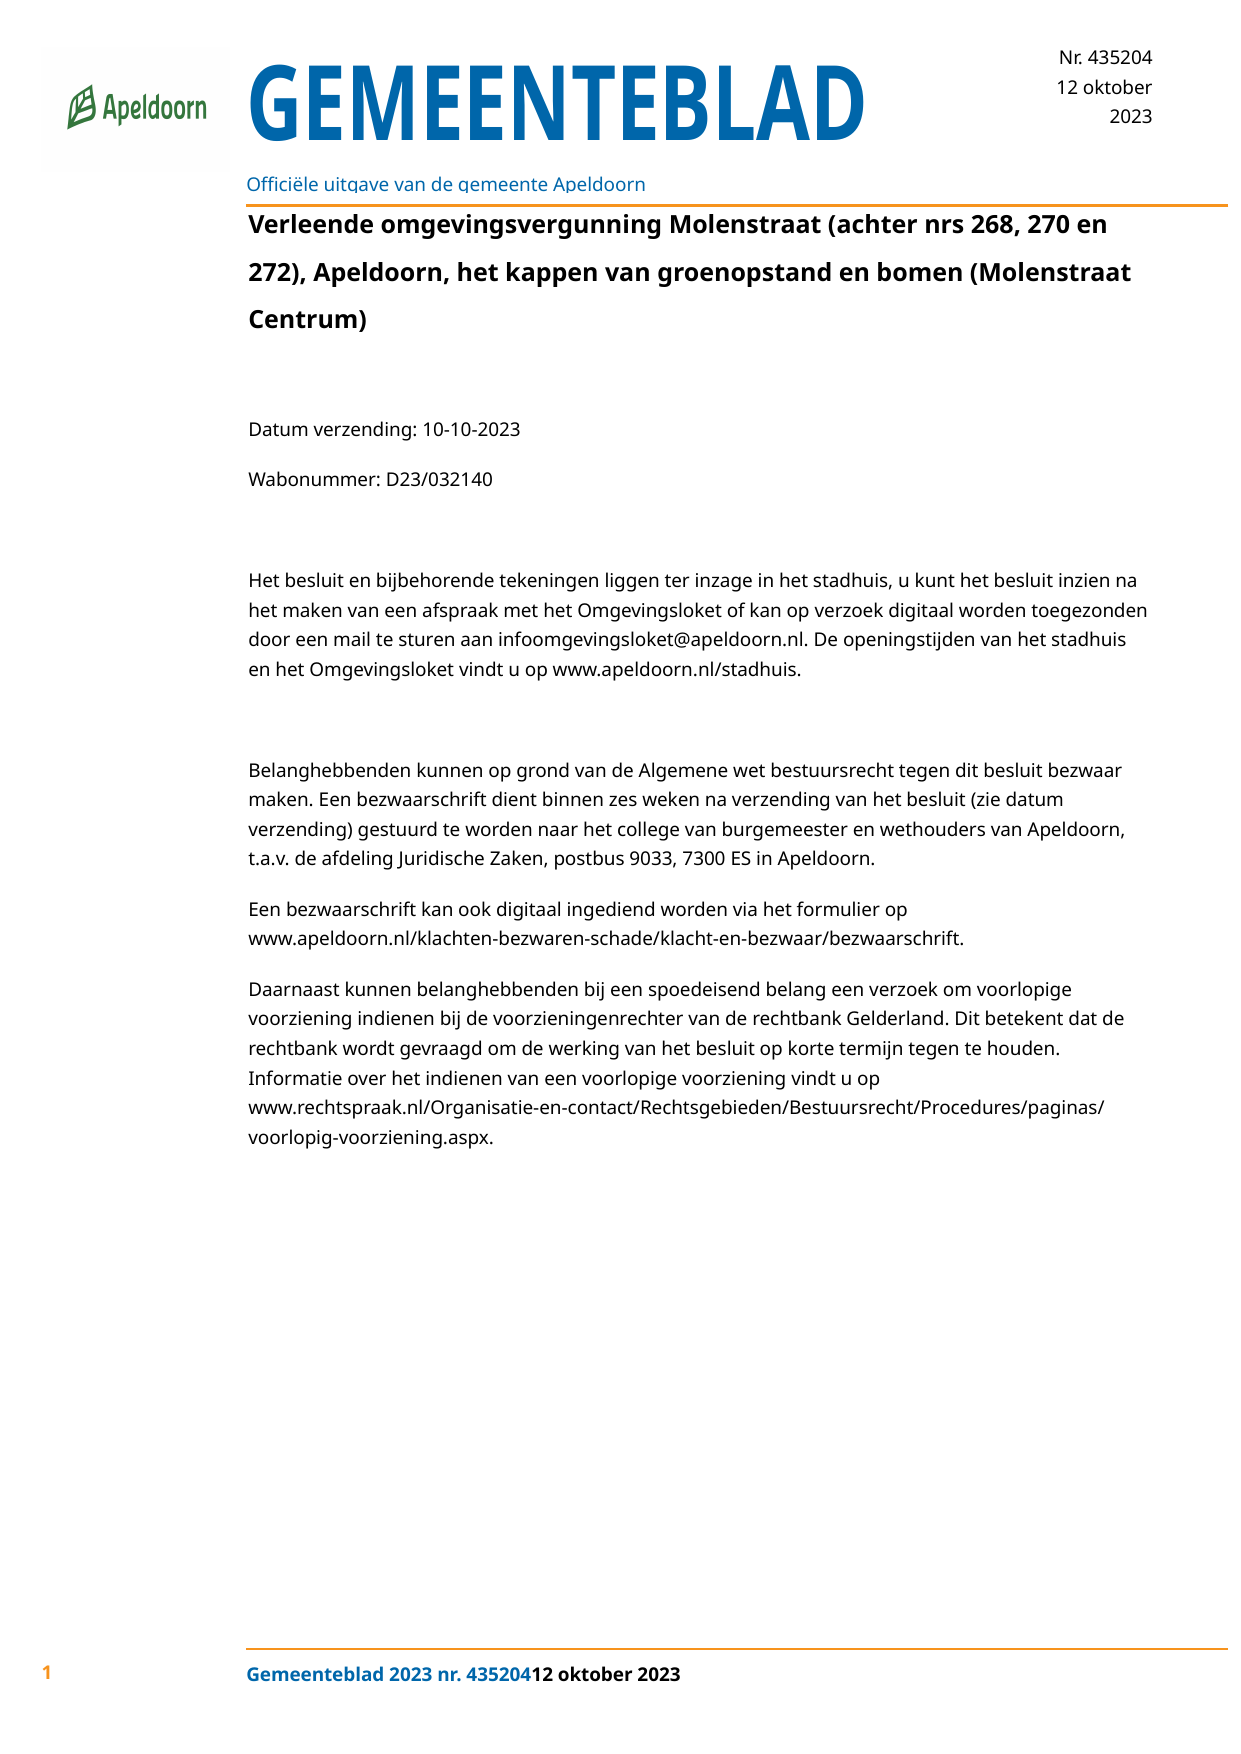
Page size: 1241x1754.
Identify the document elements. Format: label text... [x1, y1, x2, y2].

text Een bezwaarschrift kan ook digitaal ingediend worden via het formulier op www.apeldoorn.nl/klachten-bezwaren-schade/klacht-en-bezwaar/bezwaarschrift. [248, 896, 1152, 951]
text Het besluit en bijbehorende tekeningen liggen ter inzage in het stadhuis, u kunt het besluit inzien na het maken van een afspraak met het Omgevingsloket of kan op verzoek digitaal worden toegezonden door een mail te sturen aan infoomgevingsloket@apeldoorn.nl. De openingstijden van het stadhuis en het Omgevingsloket vindt u op www.apeldoorn.nl/stadhuis. [248, 567, 1152, 682]
text Wabonummer: D23/032140 [248, 466, 1152, 492]
text Daarnaast kunnen belanghebbenden bij een spoedeisend belang een verzoek om voorlopige voorziening indienen bij de voorzieningenrechter van de rechtbank Gelderland. Dit betekent dat de rechtbank wordt gevraagd om de werking van het besluit op korte termijn tegen te houden. Informatie over het indienen van een voorlopige voorziening vindt u op www.rechtspraak.nl/Organisatie-en-contact/Rechtsgebieden/Bestuursrecht/Procedures/paginas/voorlopig-voorziening.aspx. [248, 976, 1152, 1149]
text Belanghebbenden kunnen op grond van de Algemene wet bestuursrecht tegen dit besluit bezwaar maken. Een bezwaarschrift dient binnen zes weken na verzending van het besluit (zie datum verzending) gestuurd te worden naar het college van burgemeester en wethouders van Apeldoorn, t.a.v. de afdeling Juridische Zaken, postbus 9033, 7300 ES in Apeldoorn. [248, 757, 1152, 871]
text Verleende omgevingsvergunning Molenstraat (achter nrs 268, 270 en 272), Apeldoorn, het kappen van groenopstand en bomen (Molenstraat Centrum) [248, 207, 1152, 336]
text Datum verzending: 10-10-2023 [248, 416, 1152, 442]
picture [41, 47, 231, 172]
